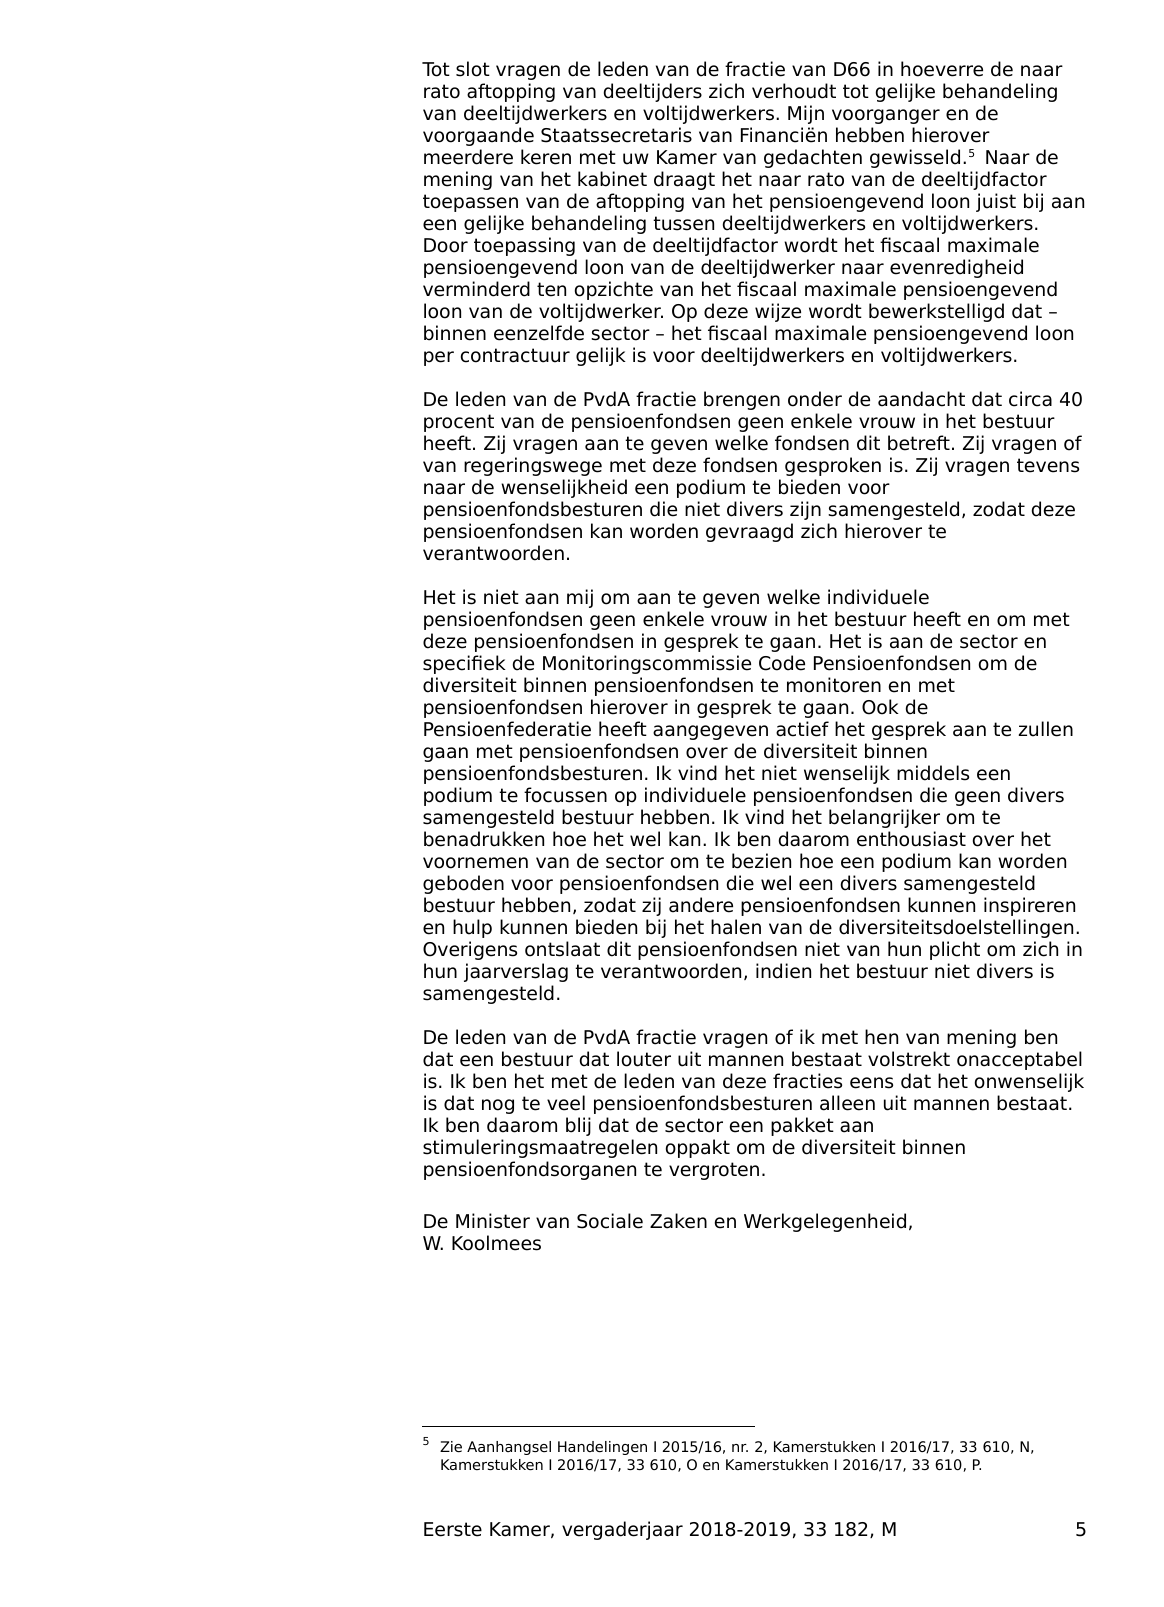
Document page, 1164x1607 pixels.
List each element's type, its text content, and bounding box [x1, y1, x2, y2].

text Zie Aanhangsel Handelingen I 2015/16, nr. 2, Kamerstukken I 2016/17, 33 610, N, Kamerstukken I 2016/17, 33 610, O en Kamerstukken I 2016/17, 33 610, P. [422, 1435, 1087, 1474]
text De Minister van Sociale Zaken en Werkgelegenheid, W. Koolmees [422, 1211, 1087, 1254]
text Het is niet aan mij om aan te geven welke individuele pensioenfondsen geen enkele vrouw in het bestuur heeft en om met deze pensioenfondsen in gesprek te gaan. Het is aan de sector en specifiek de Monitoringscommissie Code Pensioenfondsen om de diversiteit binnen pensioenfondsen te monitoren en met pensioenfondsen hierover in gesprek te gaan. Ook de Pensioenfederatie heeft aangegeven actief het gesprek aan te zullen gaan met pensioenfondsen over de diversiteit binnen pensioenfondsbesturen. Ik vind het niet wenselijk middels een podium te focussen op individuele pensioenfondsen die geen divers samengesteld bestuur hebben. Ik vind het belangrijker om te benadrukken hoe het wel kan. Ik ben daarom enthousiast over het voornemen van de sector om te bezien hoe een podium kan worden geboden voor pensioenfondsen die wel een divers samengesteld bestuur hebben, zodat zij andere pensioenfondsen kunnen inspireren en hulp kunnen bieden bij het halen van de diversiteitsdoelstellingen. Overigens ontslaat dit pensioenfondsen niet van hun plicht om zich in hun jaarverslag te verantwoorden, indien het bestuur niet divers is samengesteld. [422, 587, 1087, 1004]
text Tot slot vragen de leden van de fractie van D66 in hoeverre de naar rato aftopping van deeltijders zich verhoudt tot gelijke behandeling van deeltijdwerkers en voltijdwerkers. Mijn voorganger en de voorgaande Staatssecretaris van Financiën hebben hierover meerdere keren met uw Kamer van gedachten gewisseld. Naar de mening van het kabinet draagt het naar rato van de deeltijdfactor toepassen van de aftopping van het pensioengevend loon juist bij aan een gelijke behandeling tussen deeltijdwerkers en voltijdwerkers. Door toepassing van de deeltijdfactor wordt het fiscaal maximale pensioengevend loon van de deeltijdwerker naar evenredigheid verminderd ten opzichte van het fiscaal maximale pensioengevend loon van de voltijdwerker. Op deze wijze wordt bewerkstelligd dat – binnen eenzelfde sector – het fiscaal maximale pensioengevend loon per contractuur gelijk is voor deeltijdwerkers en voltijdwerkers. [422, 59, 1087, 367]
text De leden van de PvdA fractie brengen onder de aandacht dat circa 40 procent van de pensioenfondsen geen enkele vrouw in het bestuur heeft. Zij vragen aan te geven welke fondsen dit betreft. Zij vragen of van regeringswege met deze fondsen gesproken is. Zij vragen tevens naar de wenselijkheid een podium te bieden voor pensioenfondsbesturen die niet divers zijn samengesteld, zodat deze pensioenfondsen kan worden gevraagd zich hierover te verantwoorden. [422, 389, 1087, 565]
text De leden van de PvdA fractie vragen of ik met hen van mening ben dat een bestuur dat louter uit mannen bestaat volstrekt onacceptabel is. Ik ben het met de leden van deze fracties eens dat het onwenselijk is dat nog te veel pensioenfondsbesturen alleen uit mannen bestaat. Ik ben daarom blij dat de sector een pakket aan stimuleringsmaatregelen oppakt om de diversiteit binnen pensioenfondsorganen te vergroten. [422, 1027, 1087, 1181]
